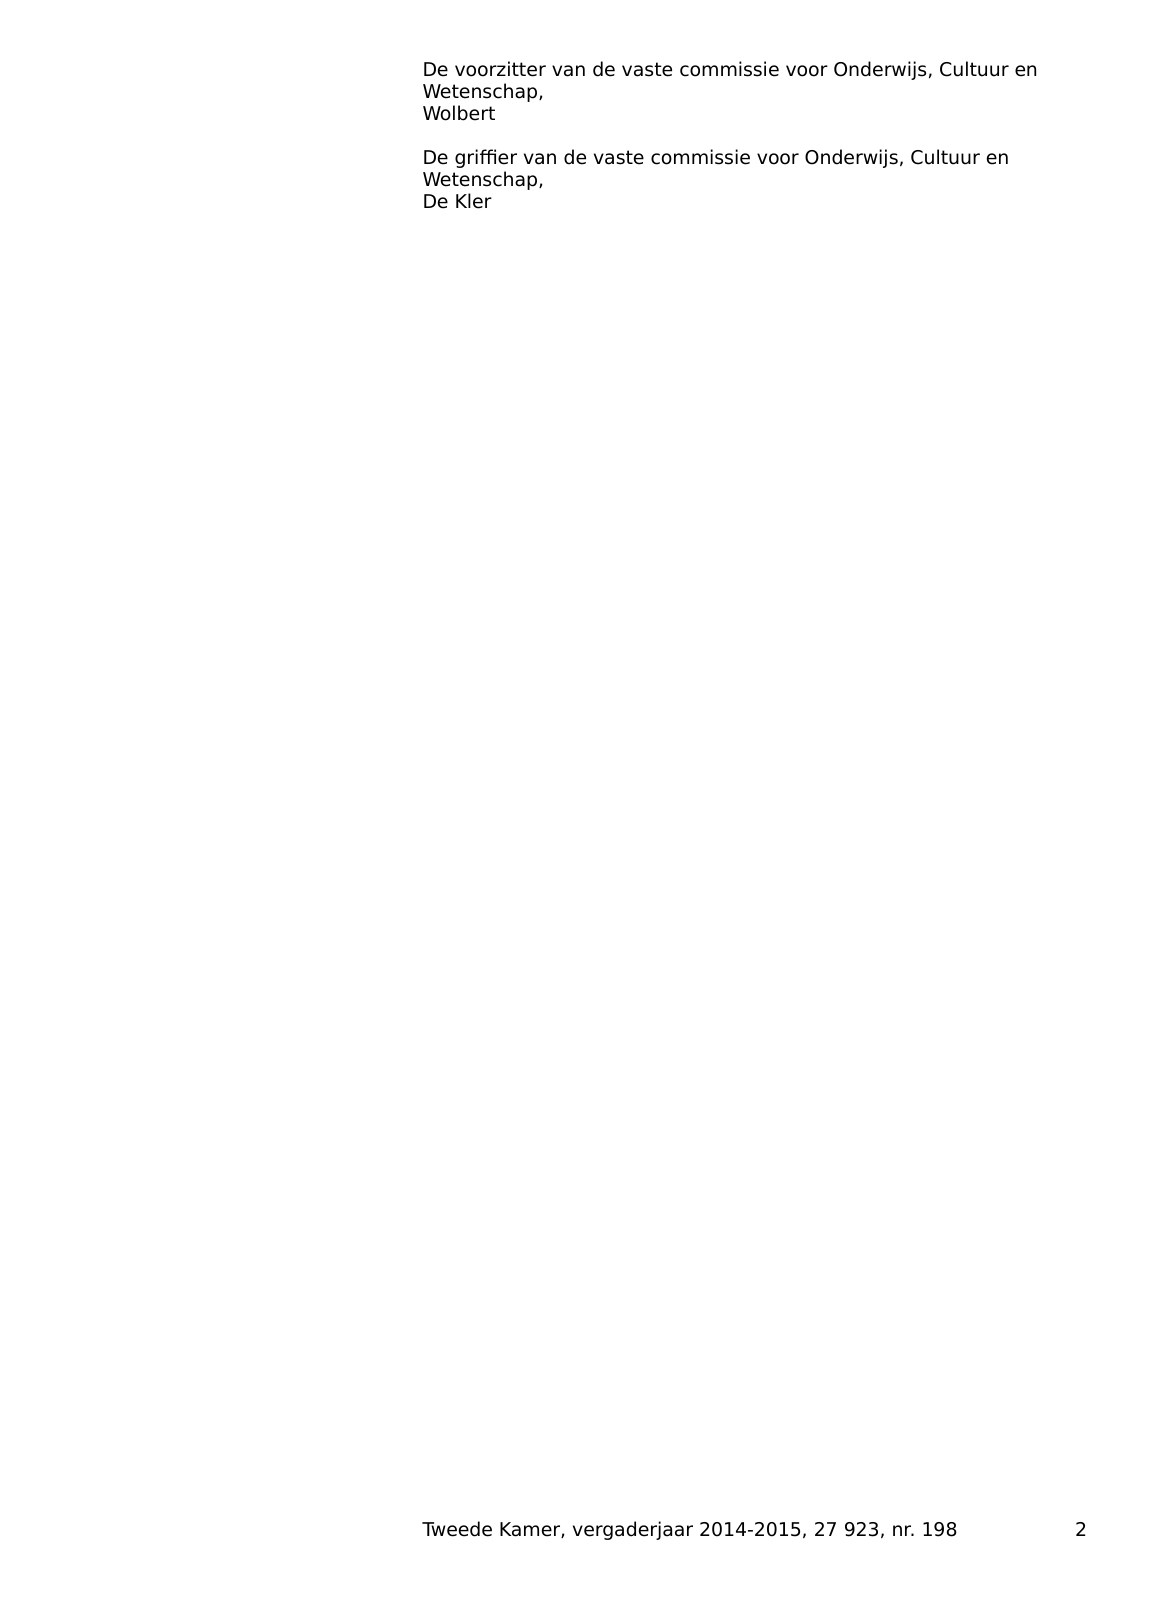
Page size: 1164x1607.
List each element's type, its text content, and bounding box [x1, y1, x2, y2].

text De griffier van de vaste commissie voor Onderwijs, Cultuur en Wetenschap, De Kler [422, 147, 1087, 213]
text De voorzitter van de vaste commissie voor Onderwijs, Cultuur en Wetenschap, Wolbert [422, 59, 1087, 125]
